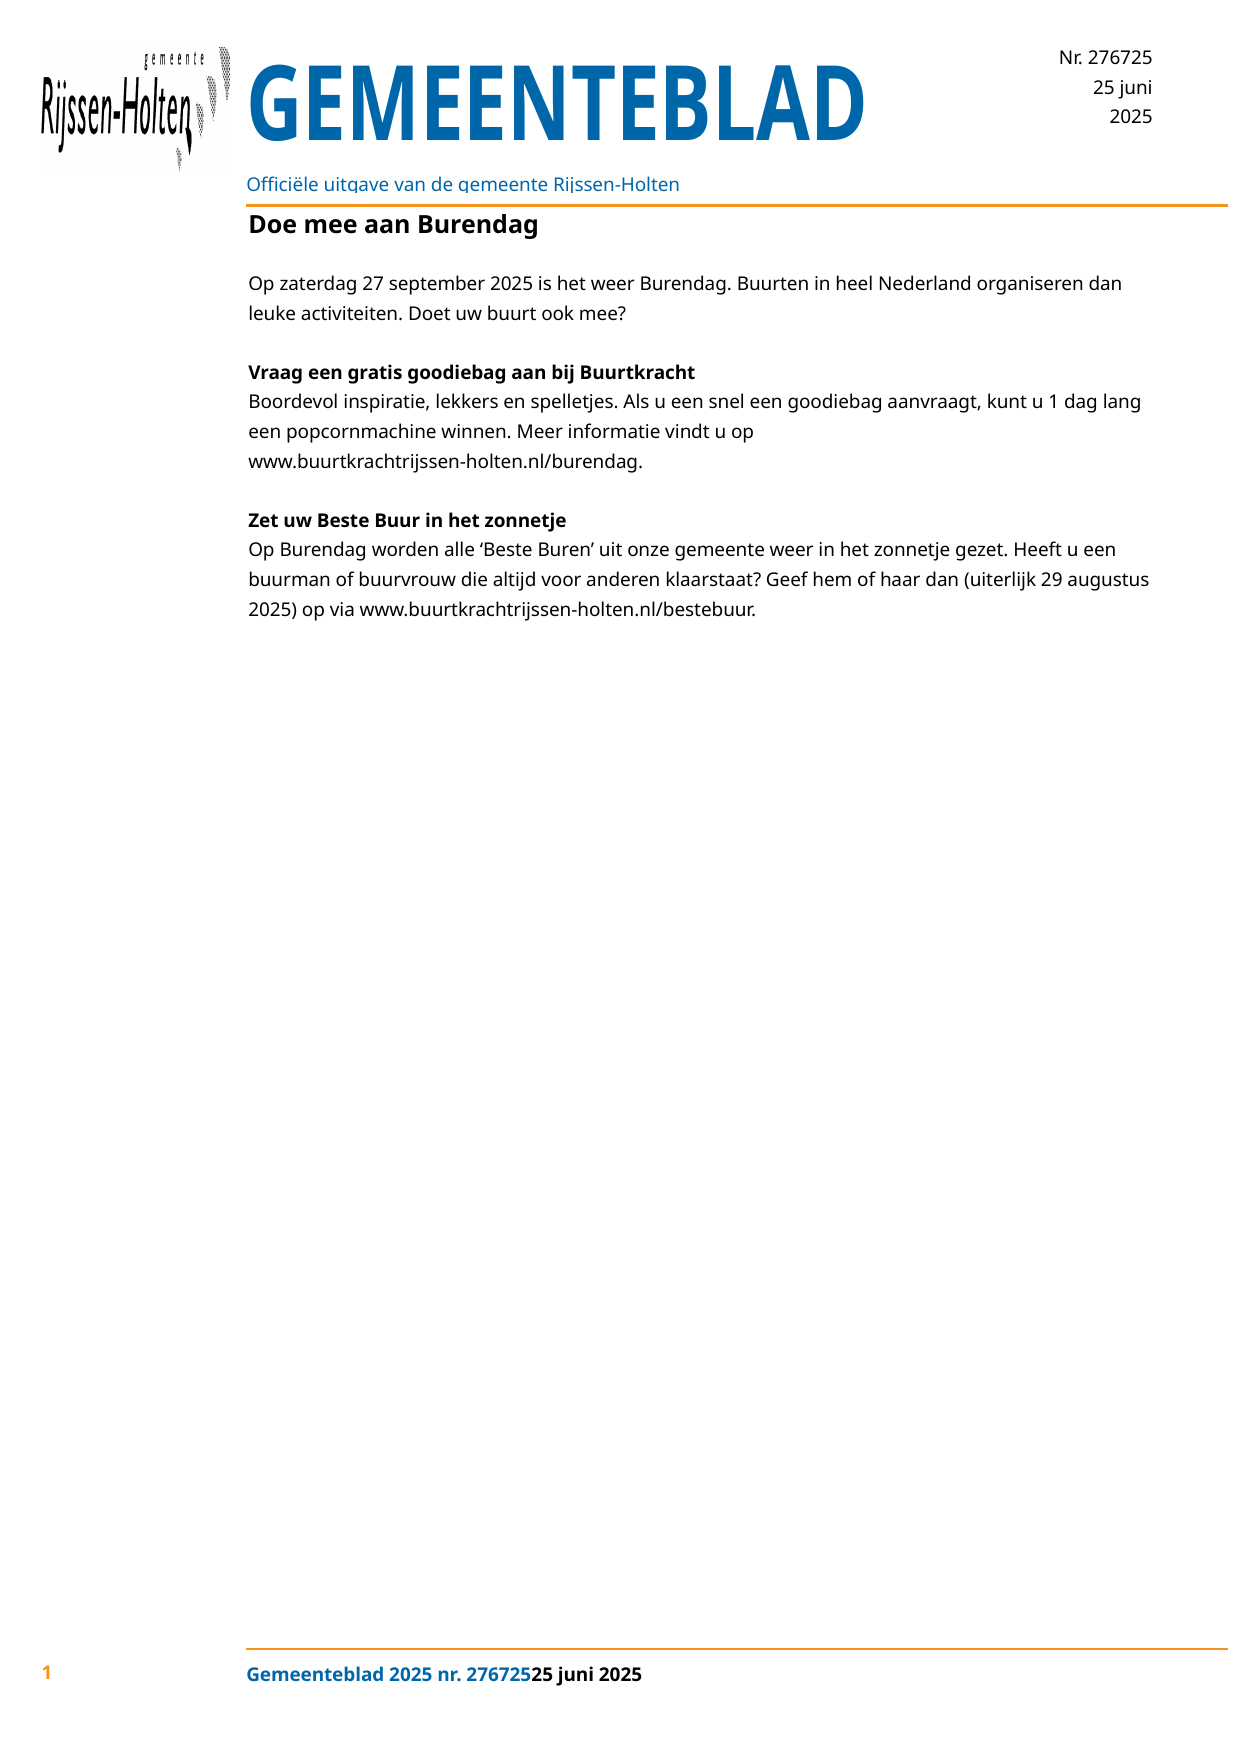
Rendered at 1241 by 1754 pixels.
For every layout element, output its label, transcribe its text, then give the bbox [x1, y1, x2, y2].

text Vraag een gratis goodiebag aan bij Buurtkracht [248, 359, 1152, 385]
text Op zaterdag 27 september 2025 is het weer Burendag. Buurten in heel Nederland organiseren dan leuke activiteiten. Doet uw buurt ook mee? [248, 270, 1152, 326]
text Zet uw Beste Buur in het zonnetje [248, 507, 1152, 533]
text Op Burendag worden alle ‘Beste Buren’ uit onze gemeente weer in het zonnetje gezet. Heeft u een buurman of buurvrouw die altijd voor anderen klaarstaat? Geef hem of haar dan (uiterlijk 29 augustus 2025) op via www.buurtkrachtrijssen-holten.nl/bestebuur. [248, 537, 1152, 621]
text Doe mee aan Burendag [248, 207, 1152, 241]
text Boordevol inspiratie, lekkers en spelletjes. Als u een snel een goodiebag aanvraagt, kunt u 1 dag lang een popcornmachine winnen. Meer informatie vindt u op www.buurtkrachtrijssen-holten.nl/burendag. [248, 389, 1152, 473]
picture [41, 47, 231, 172]
